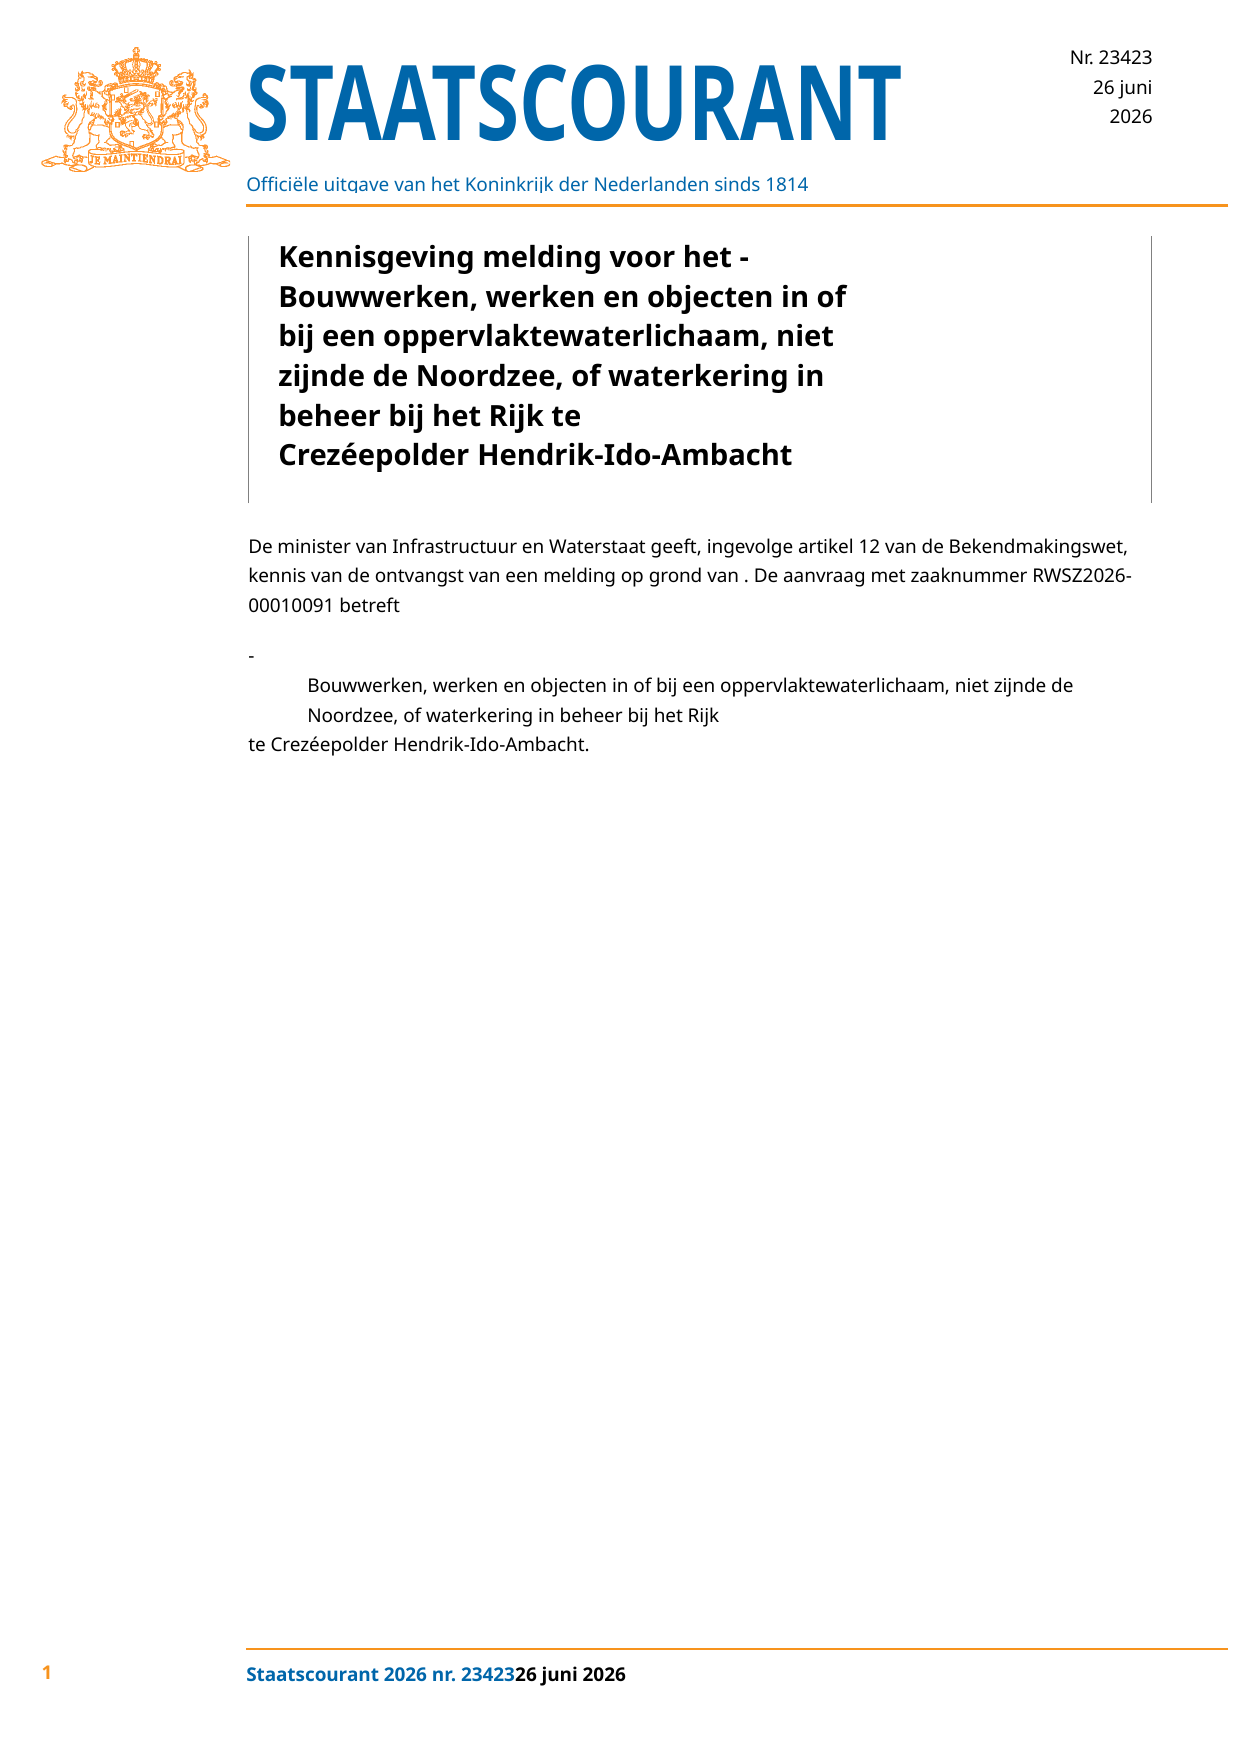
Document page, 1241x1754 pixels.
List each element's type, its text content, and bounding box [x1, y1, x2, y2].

text De minister van Infrastructuur en Waterstaat geeft, ingevolge artikel 12 van de Bekendmakingswet, kennis van de ontvangst van een melding op grond van . De aanvraag met zaaknummer RWSZ2026-00010091 betreft [248, 533, 1152, 618]
picture [41, 47, 231, 172]
list Bouwwerken, werken en objecten in of bij een oppervlaktewaterlichaam, niet zijnde de Noordzee, of waterkering in beheer bij het Rijk [248, 672, 1152, 727]
picture [912, 236, 1090, 414]
text te Crezéepolder Hendrik-Ido-Ambacht. [248, 731, 1152, 757]
table_header [850, 414, 1151, 503]
table_header Kennisgeving melding voor het -Bouwwerken, werken en objecten in of bij een oppervlaktewaterlichaam, niet zijnde de Noordzee, of waterkering in beheer bij het Rijk te Crezéepolder Hendrik-Ido-Ambacht [249, 236, 850, 503]
table_header [850, 236, 912, 413]
table_header [1090, 236, 1151, 413]
